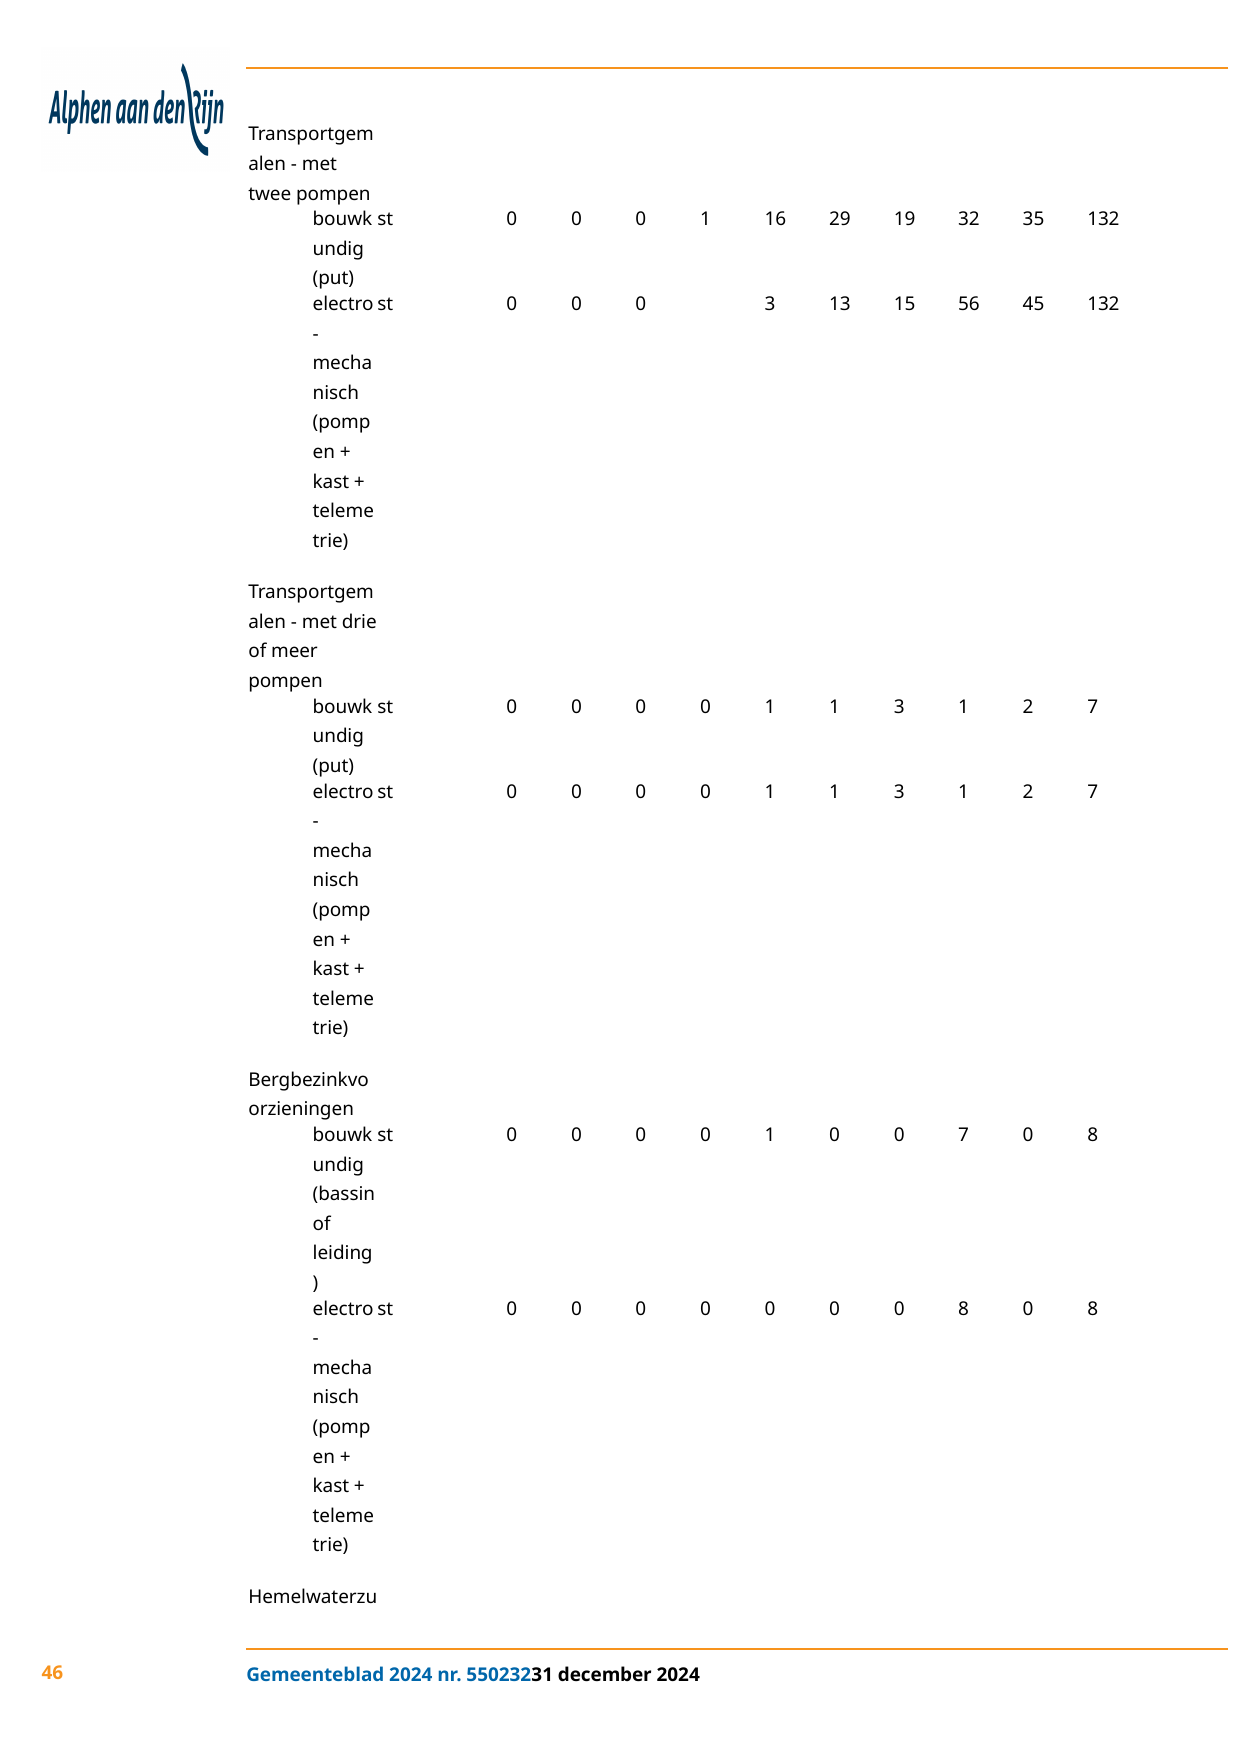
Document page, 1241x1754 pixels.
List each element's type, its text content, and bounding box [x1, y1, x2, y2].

table_cell [442, 1583, 506, 1609]
table_cell st [377, 778, 442, 1040]
table_cell [764, 553, 829, 578]
table_cell 0 [635, 778, 700, 1040]
table_cell [894, 553, 958, 578]
table_cell 132 [1087, 205, 1152, 290]
table_cell [506, 121, 571, 205]
table_cell 0 [700, 1121, 764, 1295]
table_cell 7 [1087, 693, 1152, 778]
table_cell [248, 1295, 312, 1557]
table_cell [313, 1557, 377, 1583]
table_cell 0 [506, 1121, 571, 1295]
table_cell [377, 1557, 442, 1583]
table_cell 2 [1023, 778, 1087, 1040]
table_cell st [377, 1121, 442, 1295]
table_cell 3 [894, 778, 958, 1040]
table_cell [764, 1066, 829, 1121]
table_cell 7 [958, 1121, 1022, 1295]
table_cell 0 [506, 778, 571, 1040]
table_cell [442, 579, 506, 693]
table_cell [571, 95, 635, 121]
table_cell [571, 1040, 635, 1066]
table_cell [829, 579, 893, 693]
table_cell [506, 1557, 571, 1583]
table_cell 8 [1087, 1295, 1152, 1557]
table_cell [958, 95, 1022, 121]
table_cell [894, 95, 958, 121]
table_cell [442, 95, 506, 121]
table_cell [248, 553, 312, 578]
table_cell [377, 121, 442, 205]
table_cell [571, 579, 635, 693]
table_cell [764, 121, 829, 205]
table_cell [958, 1557, 1022, 1583]
table_cell [377, 1583, 442, 1609]
table_cell [571, 1557, 635, 1583]
table_cell [442, 290, 506, 553]
table_cell [894, 1040, 958, 1066]
table_cell [377, 1066, 442, 1121]
table_cell 0 [635, 1121, 700, 1295]
table_cell [764, 1040, 829, 1066]
table_cell [1023, 1040, 1087, 1066]
table_cell [506, 1066, 571, 1121]
table_cell Transportgemalen - met twee pompen [248, 121, 377, 205]
table_cell 8 [958, 1295, 1022, 1557]
table_cell [377, 579, 442, 693]
table_cell [442, 1295, 506, 1557]
table_cell [700, 95, 764, 121]
table_cell [700, 1557, 764, 1583]
table_cell [248, 778, 312, 1040]
table_cell 0 [764, 1295, 829, 1557]
table_cell [958, 121, 1022, 205]
table_cell [829, 1583, 893, 1609]
table_cell 1 [764, 693, 829, 778]
table_cell [313, 1040, 377, 1066]
table_cell [829, 1557, 893, 1583]
table_cell [248, 1040, 312, 1066]
table_cell [894, 1583, 958, 1609]
table_cell 0 [571, 290, 635, 553]
table_cell [442, 693, 506, 778]
table_cell [571, 121, 635, 205]
table_cell 1 [829, 778, 893, 1040]
table_cell 0 [571, 693, 635, 778]
table_cell [1023, 1557, 1087, 1583]
table_cell 0 [635, 290, 700, 553]
table_cell [894, 1557, 958, 1583]
table_cell [635, 553, 700, 578]
table_cell [1023, 1066, 1087, 1121]
table_cell [1087, 1557, 1152, 1583]
table_cell [635, 1583, 700, 1609]
table_cell 0 [635, 205, 700, 290]
table_cell [506, 95, 571, 121]
table_cell [764, 1583, 829, 1609]
table_cell [248, 205, 312, 290]
table_cell 0 [635, 1295, 700, 1557]
table_cell [442, 1040, 506, 1066]
table_cell [1087, 1583, 1152, 1609]
table_cell 0 [1023, 1295, 1087, 1557]
table_cell 19 [894, 205, 958, 290]
table_cell [829, 121, 893, 205]
table_cell 0 [635, 693, 700, 778]
table_cell 0 [571, 205, 635, 290]
table_cell [1023, 579, 1087, 693]
table_cell 0 [894, 1295, 958, 1557]
table_cell [506, 579, 571, 693]
table_cell [571, 553, 635, 578]
table_cell [571, 1583, 635, 1609]
table_cell [248, 1121, 312, 1295]
table_cell 29 [829, 205, 893, 290]
table_cell electro-mechanisch (pompen + kast + telemetrie) [313, 290, 377, 553]
table_cell [442, 778, 506, 1040]
table_cell [248, 95, 312, 121]
table_cell [377, 553, 442, 578]
table_cell [248, 290, 312, 553]
table_cell [635, 1066, 700, 1121]
table_cell 0 [700, 1295, 764, 1557]
table_cell [829, 553, 893, 578]
table_cell 0 [829, 1121, 893, 1295]
table_cell [1087, 1066, 1152, 1121]
table_cell [248, 693, 312, 778]
table_cell [1087, 579, 1152, 693]
table_cell [635, 95, 700, 121]
table_cell 1 [764, 778, 829, 1040]
table_cell 0 [571, 1295, 635, 1557]
table_cell 32 [958, 205, 1022, 290]
table_cell [1023, 121, 1087, 205]
table_cell 7 [1087, 778, 1152, 1040]
table_cell bouwkundig (bassin of leiding) [313, 1121, 377, 1295]
table_cell 56 [958, 290, 1022, 553]
table_cell [958, 1066, 1022, 1121]
table_cell [635, 1557, 700, 1583]
table_cell [442, 205, 506, 290]
table_cell [700, 290, 764, 553]
table_cell [313, 553, 377, 578]
table_cell [894, 121, 958, 205]
table_cell [1087, 95, 1152, 121]
table_cell 0 [571, 778, 635, 1040]
table_cell 13 [829, 290, 893, 553]
table_cell bouwkundig (put) [313, 693, 377, 778]
table_cell 0 [571, 1121, 635, 1295]
table_cell Transportgemalen - met drie of meer pompen [248, 579, 377, 693]
table_cell [313, 95, 377, 121]
table_cell [635, 121, 700, 205]
table_cell [442, 1066, 506, 1121]
table_cell [700, 1040, 764, 1066]
table_cell [700, 1583, 764, 1609]
table_cell [506, 1583, 571, 1609]
table_cell [442, 553, 506, 578]
picture [41, 47, 231, 172]
table_cell [764, 579, 829, 693]
table_cell Hemelwaterzu [248, 1583, 377, 1609]
table_cell 45 [1023, 290, 1087, 553]
table_cell 132 [1087, 290, 1152, 553]
table_cell [829, 1066, 893, 1121]
table_cell [764, 1557, 829, 1583]
table_cell bouwkundig (put) [313, 205, 377, 290]
table_cell [829, 1040, 893, 1066]
table_cell 3 [894, 693, 958, 778]
table_cell [377, 95, 442, 121]
table_cell [1023, 1583, 1087, 1609]
table_cell 1 [958, 778, 1022, 1040]
table_cell [635, 1040, 700, 1066]
table_cell [829, 95, 893, 121]
table_cell [764, 95, 829, 121]
table_cell [571, 1066, 635, 1121]
table_cell [377, 1040, 442, 1066]
table_cell st [377, 205, 442, 290]
table_cell 0 [700, 693, 764, 778]
table_cell [700, 579, 764, 693]
table_cell [958, 579, 1022, 693]
table_cell [506, 553, 571, 578]
table_cell electro-mechanisch (pompen + kast + telemetrie) [313, 1295, 377, 1557]
table_cell [958, 1040, 1022, 1066]
table_cell [958, 1583, 1022, 1609]
table_cell [1087, 553, 1152, 578]
table_cell 0 [506, 693, 571, 778]
table_cell [442, 1121, 506, 1295]
table_cell 0 [894, 1121, 958, 1295]
table_cell [248, 1557, 312, 1583]
table_cell st [377, 290, 442, 553]
table_cell [635, 579, 700, 693]
table_cell [958, 553, 1022, 578]
table_cell 1 [700, 205, 764, 290]
table_cell st [377, 693, 442, 778]
table_cell 35 [1023, 205, 1087, 290]
table_cell [700, 1066, 764, 1121]
table_cell [1023, 95, 1087, 121]
table_cell [700, 121, 764, 205]
table_cell 0 [506, 205, 571, 290]
table_cell Bergbezinkvoorzieningen [248, 1066, 377, 1121]
table_cell 2 [1023, 693, 1087, 778]
table_cell 15 [894, 290, 958, 553]
table_cell [442, 121, 506, 205]
table_cell 0 [506, 290, 571, 553]
table_cell 0 [829, 1295, 893, 1557]
table_cell 0 [1023, 1121, 1087, 1295]
table_cell 16 [764, 205, 829, 290]
table_cell electro-mechanisch (pompen + kast + telemetrie) [313, 778, 377, 1040]
table_cell st [377, 1295, 442, 1557]
table_cell 0 [700, 778, 764, 1040]
table_cell 1 [829, 693, 893, 778]
table_cell [1087, 121, 1152, 205]
table_cell 1 [958, 693, 1022, 778]
table_cell 0 [506, 1295, 571, 1557]
table_cell [442, 1557, 506, 1583]
table_cell [1023, 553, 1087, 578]
table_cell [894, 579, 958, 693]
table_cell [894, 1066, 958, 1121]
table_cell 1 [764, 1121, 829, 1295]
table_cell [700, 553, 764, 578]
table_cell [506, 1040, 571, 1066]
table_cell 3 [764, 290, 829, 553]
table_cell 8 [1087, 1121, 1152, 1295]
table_cell [1087, 1040, 1152, 1066]
